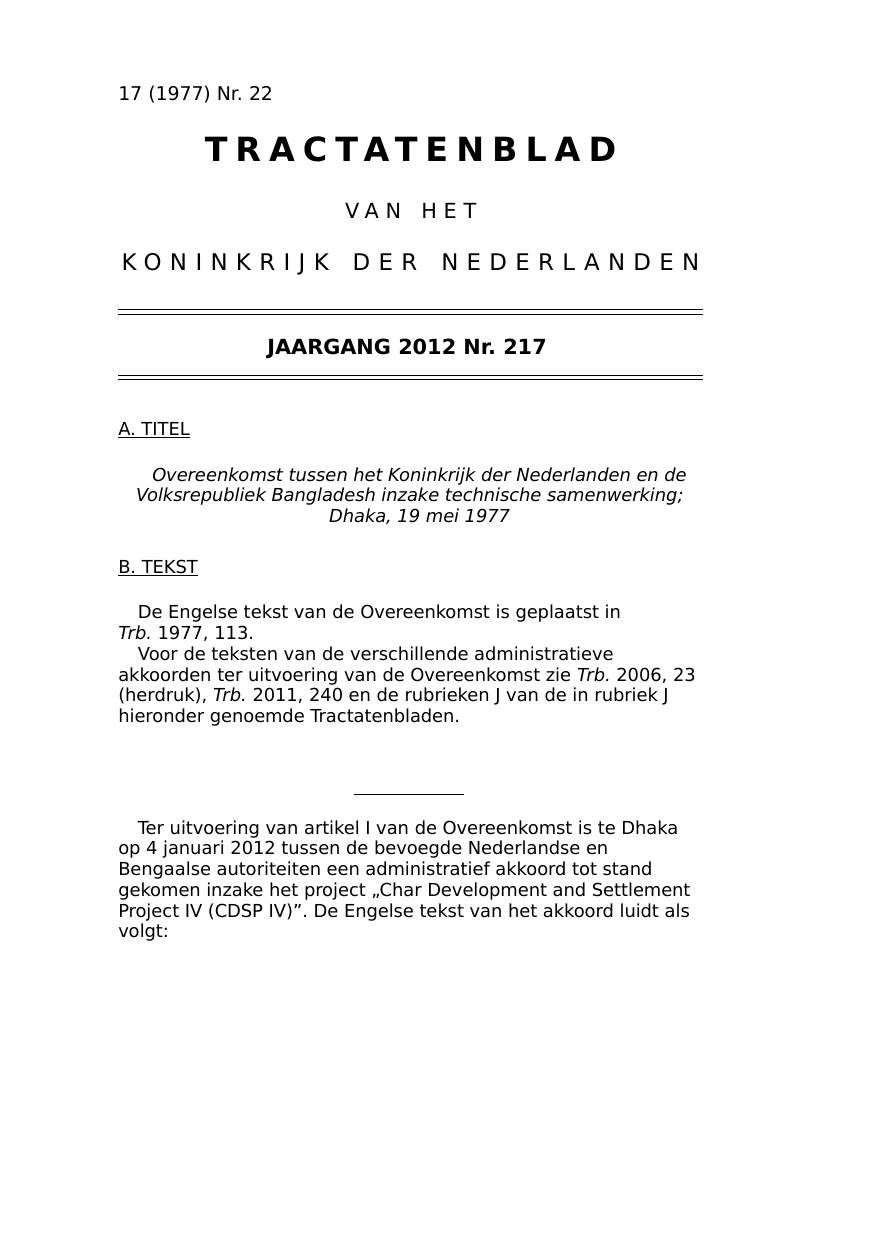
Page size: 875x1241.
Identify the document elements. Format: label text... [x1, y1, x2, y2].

text 17 (1977) Nr. 22 [118, 83, 703, 105]
text JAARGANG 2012 Nr. 217 [118, 335, 703, 359]
subtitle B. TEKST [118, 557, 703, 577]
text VAN HET [118, 199, 703, 223]
text De Engelse tekst van de Overeenkomst is geplaatst in Trb. 1977, 113. [118, 602, 703, 644]
text Voor de teksten van de verschillende administratieve akkoorden ter uitvoering van de Overeenkomst zie Trb. 2006, 23 (herdruk), Trb. 2011, 240 en de rubrieken J van de in rubriek J hieronder genoemde Tractatenbladen. [118, 644, 703, 727]
text Dhaka, 19 mei 1977 [118, 506, 703, 527]
text KONINKRIJK DER NEDERLANDEN [118, 249, 703, 276]
text Overeenkomst tussen het Koninkrijk der Nederlanden en de Volksrepubliek Bangladesh inzake technische samenwerking; [118, 464, 703, 506]
subtitle A. TITEL [118, 419, 703, 439]
text Ter uitvoering van artikel I van de Overeenkomst is te Dhaka op 4 januari 2012 tussen de bevoegde Nederlandse en Bengaalse autoriteiten een administratief akkoord tot stand gekomen inzake het project „Char Development and Settlement Project IV (CDSP IV)”. De Engelse tekst van het akkoord luidt als volgt: [118, 817, 703, 942]
text TRACTATENBLAD [118, 130, 703, 169]
